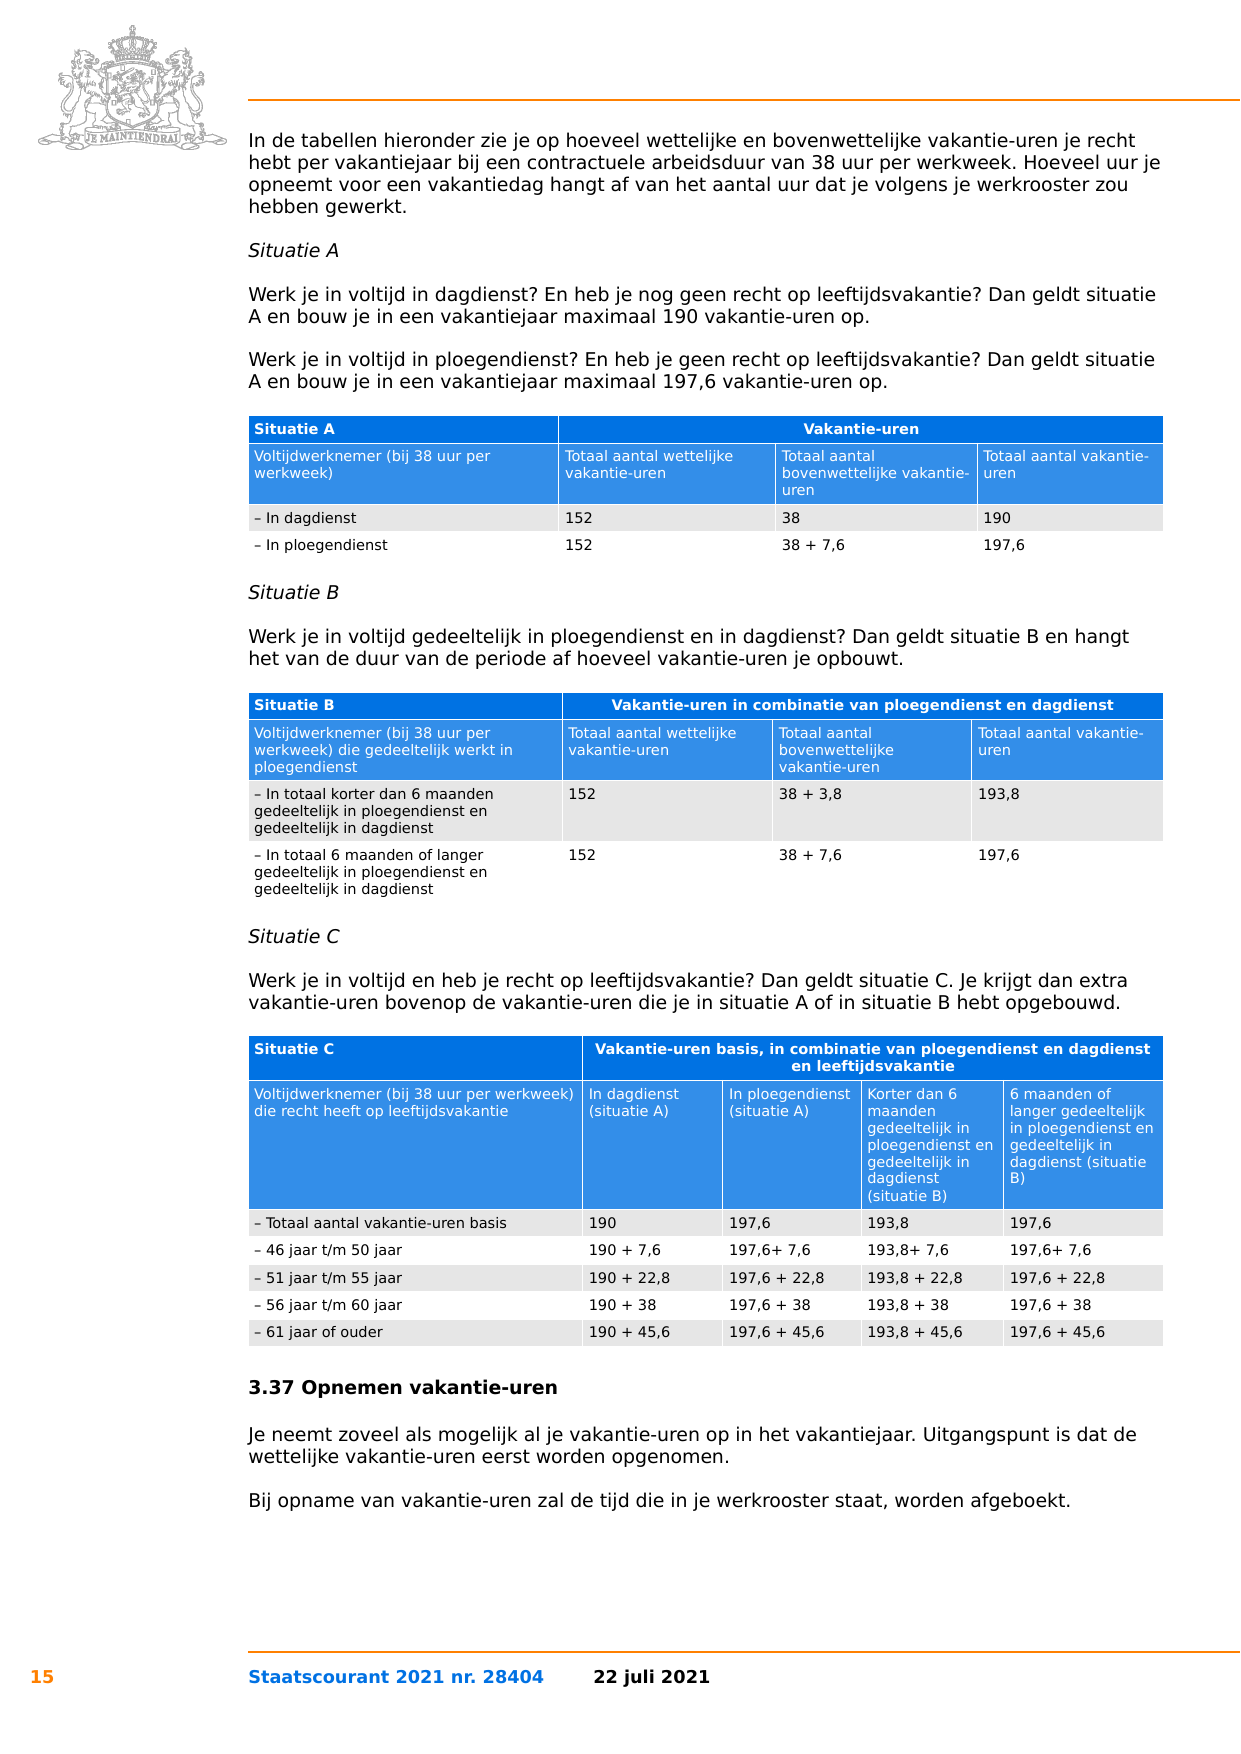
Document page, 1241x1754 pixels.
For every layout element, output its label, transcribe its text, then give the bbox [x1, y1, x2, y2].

table_cell Totaal aantal vakantie-uren [978, 444, 1163, 504]
table_cell 38 + 7,6 [776, 533, 977, 559]
table_cell – 61 jaar of ouder [249, 1320, 582, 1346]
table_cell Korter dan 6 maanden gedeeltelijk in ploegendienst en gedeeltelijk in dagdienst (situatie B) [862, 1081, 1003, 1209]
table_header Situatie B [249, 693, 562, 719]
table_cell 197,6 + 45,6 [723, 1320, 861, 1346]
text In de tabellen hieronder zie je op hoeveel wettelijke en bovenwettelijke vakantie-uren je recht hebt per vakantiejaar bij een contractuele arbeidsduur van 38 uur per werkweek. Hoeveel uur je opneemt voor een vakantiedag hangt af van het aantal uur dat je volgens je werkrooster zou hebben gewerkt. [248, 130, 1163, 218]
table_cell 197,6 + 45,6 [1004, 1320, 1163, 1346]
table_cell 38 + 3,8 [773, 781, 971, 841]
table_header Vakantie-uren [559, 416, 1163, 443]
table_cell 197,6 + 38 [723, 1292, 861, 1319]
table_cell – In dagdienst [249, 505, 558, 531]
table_cell 190 [978, 505, 1163, 531]
table_cell – In totaal 6 maanden of langer gedeeltelijk in ploegendienst en gedeeltelijk in dagdienst [249, 843, 562, 903]
table_cell 190 [583, 1210, 722, 1236]
table_cell 38 [776, 505, 977, 531]
table_cell Totaal aantal vakantie-uren [972, 720, 1163, 780]
table_cell – 51 jaar t/m 55 jaar [249, 1265, 582, 1291]
table_cell 152 [559, 533, 775, 559]
table_cell 190 + 38 [583, 1292, 722, 1319]
picture [38, 25, 227, 150]
table_cell 190 + 7,6 [583, 1238, 722, 1264]
table_cell 197,6 [972, 843, 1163, 903]
table_cell 190 + 22,8 [583, 1265, 722, 1291]
table_cell 193,8 + 22,8 [862, 1265, 1003, 1291]
table_cell 193,8 + 45,6 [862, 1320, 1003, 1346]
table_cell 152 [559, 505, 775, 531]
table_cell 152 [563, 843, 772, 903]
table_cell 197,6 [723, 1210, 861, 1236]
table_cell – In ploegendienst [249, 533, 558, 559]
text Je neemt zoveel als mogelijk al je vakantie-uren op in het vakantiejaar. Uitgangspunt is dat de wettelijke vakantie-uren eerst worden opgenomen. [248, 1424, 1163, 1468]
table_cell 197,6 [1004, 1210, 1163, 1236]
table_cell – 46 jaar t/m 50 jaar [249, 1238, 582, 1264]
table_cell – Totaal aantal vakantie-uren basis [249, 1210, 582, 1236]
table_cell Voltijdwerknemer (bij 38 uur per werkweek) die gedeeltelijk werkt in ploegendienst [249, 720, 562, 780]
table_header Vakantie-uren basis, in combinatie van ploegendienst en dagdienst en leeftijdsvakantie [583, 1036, 1163, 1080]
table_cell 6 maanden of langer gedeeltelijk in ploegendienst en gedeeltelijk in dagdienst (situatie B) [1004, 1081, 1163, 1209]
table_cell Voltijdwerknemer (bij 38 uur per werkweek) [249, 444, 558, 504]
table_cell In dagdienst (situatie A) [583, 1081, 722, 1209]
text Bij opname van vakantie-uren zal de tijd die in je werkrooster staat, worden afgeboekt. [248, 1490, 1163, 1512]
table_cell – In totaal korter dan 6 maanden gedeeltelijk in ploegendienst en gedeeltelijk in dagdienst [249, 781, 562, 841]
subtitle Situatie A [248, 240, 1163, 262]
table_cell 197,6 [978, 533, 1163, 559]
table_cell 197,6 + 38 [1004, 1292, 1163, 1319]
table_header Vakantie-uren in combinatie van ploegendienst en dagdienst [563, 693, 1163, 719]
table_cell Totaal aantal wettelijke vakantie-uren [559, 444, 775, 504]
table_header Situatie A [249, 416, 558, 443]
table_cell 197,6+ 7,6 [1004, 1238, 1163, 1264]
table_cell 193,8+ 7,6 [862, 1238, 1003, 1264]
table_cell Voltijdwerknemer (bij 38 uur per werkweek) die recht heeft op leeftijdsvakantie [249, 1081, 582, 1209]
table_cell In ploegendienst (situatie A) [723, 1081, 861, 1209]
table_cell – 56 jaar t/m 60 jaar [249, 1292, 582, 1319]
table_cell 197,6 + 22,8 [1004, 1265, 1163, 1291]
text Werk je in voltijd in dagdienst? En heb je nog geen recht op leeftijdsvakantie? Dan geldt situatie A en bouw je in een vakantiejaar maximaal 190 vakantie-uren op. [248, 283, 1163, 327]
table_cell 193,8 + 38 [862, 1292, 1003, 1319]
table_cell 38 + 7,6 [773, 843, 971, 903]
text Werk je in voltijd en heb je recht op leeftijdsvakantie? Dan geldt situatie C. Je krijgt dan extra vakantie-uren bovenop de vakantie-uren die je in situatie A of in situatie B hebt opgebouwd. [248, 969, 1163, 1013]
subtitle Situatie B [248, 582, 1163, 604]
subtitle 3.37 Opnemen vakantie-uren [248, 1377, 1163, 1399]
table_cell 197,6 + 22,8 [723, 1265, 861, 1291]
table_cell 193,8 [972, 781, 1163, 841]
table_cell 190 + 45,6 [583, 1320, 722, 1346]
table_cell Totaal aantal bovenwettelijke vakantie-uren [776, 444, 977, 504]
table_cell 197,6+ 7,6 [723, 1238, 861, 1264]
table_cell Totaal aantal wettelijke vakantie-uren [563, 720, 772, 780]
table_cell 193,8 [862, 1210, 1003, 1236]
table_cell 152 [563, 781, 772, 841]
subtitle Situatie C [248, 926, 1163, 948]
table_cell Totaal aantal bovenwettelijke vakantie-uren [773, 720, 971, 780]
text Werk je in voltijd in ploegendienst? En heb je geen recht op leeftijdsvakantie? Dan geldt situatie A en bouw je in een vakantiejaar maximaal 197,6 vakantie-uren op. [248, 349, 1163, 393]
table_header Situatie C [249, 1036, 582, 1080]
text Werk je in voltijd gedeeltelijk in ploegendienst en in dagdienst? Dan geldt situatie B en hangt het van de duur van de periode af hoeveel vakantie-uren je opbouwt. [248, 626, 1163, 669]
